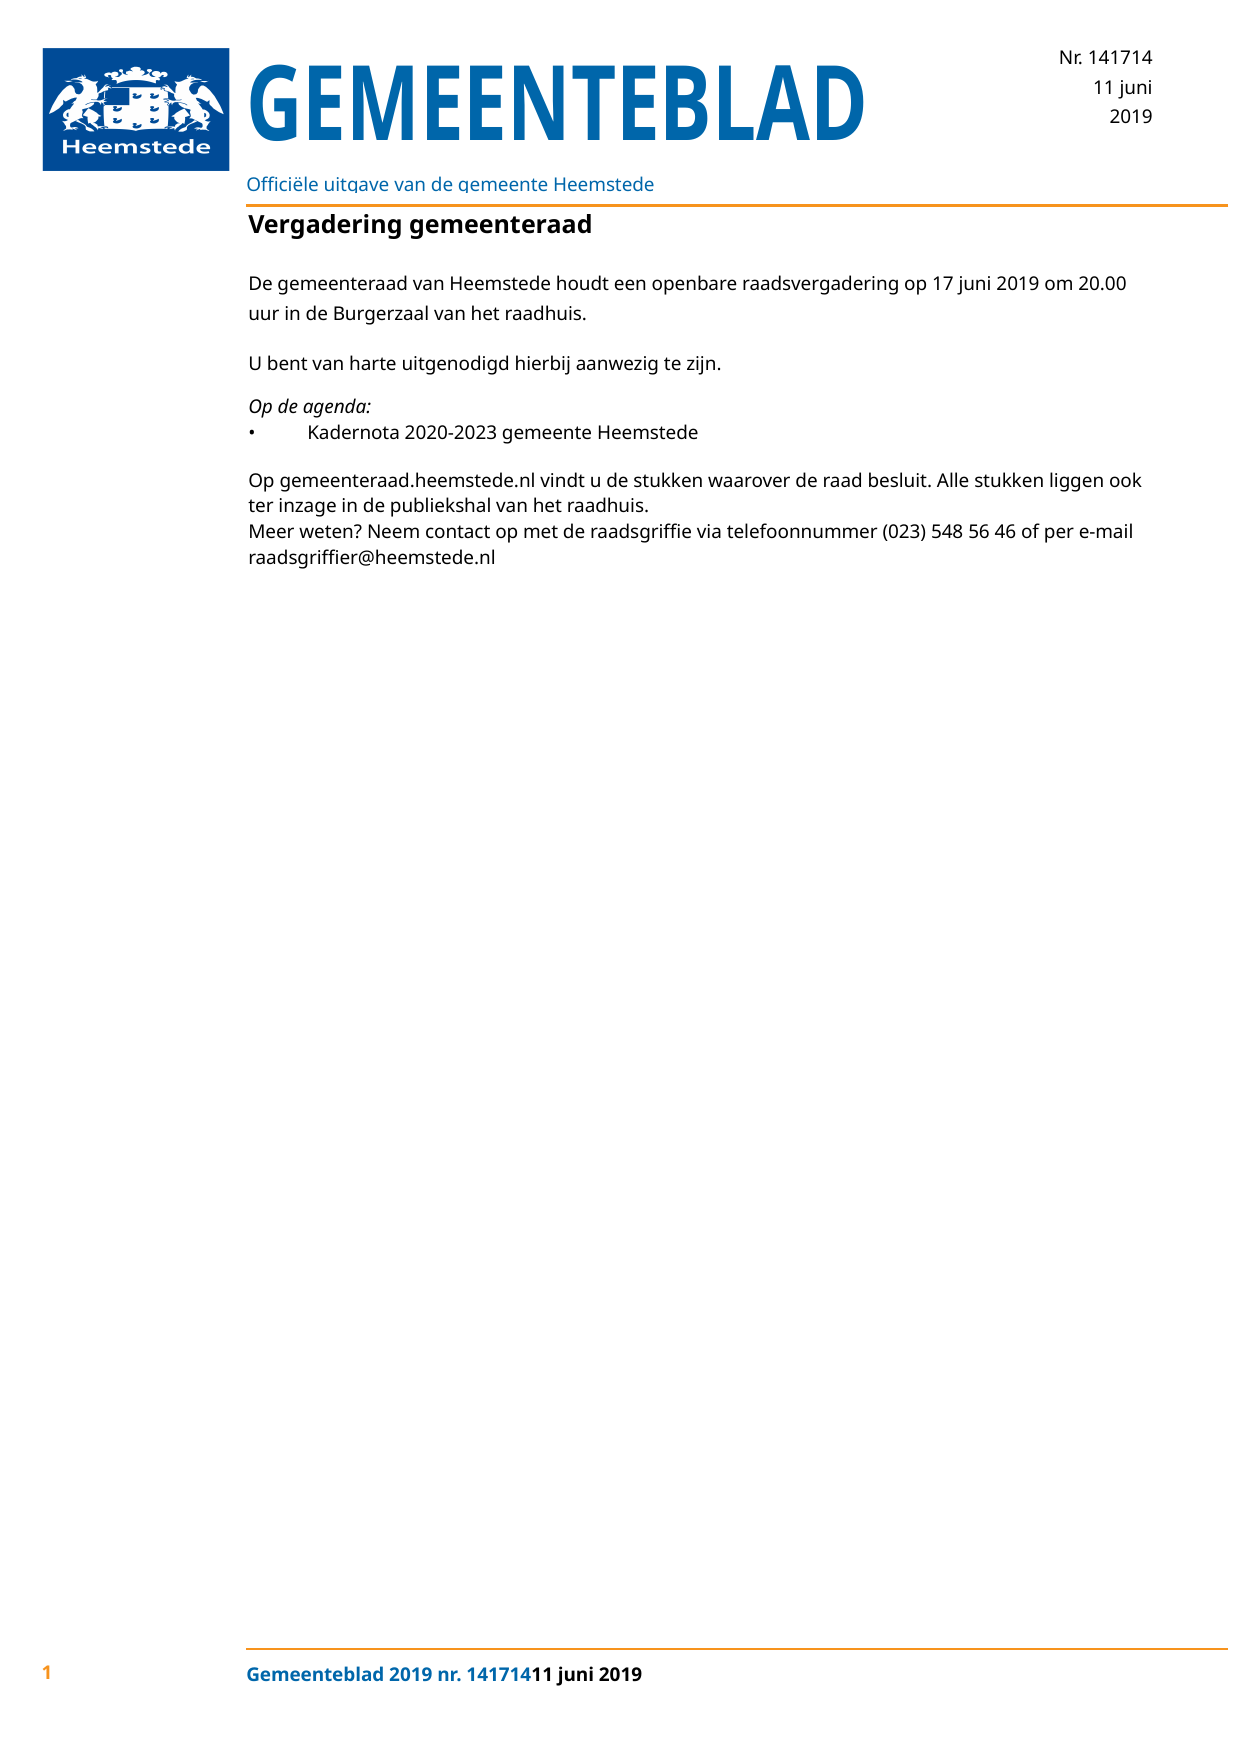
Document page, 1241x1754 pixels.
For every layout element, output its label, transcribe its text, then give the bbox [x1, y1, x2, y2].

list Kadernota 2020-2023 gemeente Heemstede [248, 419, 1152, 445]
picture [41, 47, 231, 172]
text Op de agenda: [248, 393, 1152, 419]
text Vergadering gemeenteraad [248, 207, 1152, 241]
text De gemeenteraad van Heemstede houdt een openbare raadsvergadering op 17 juni 2019 om 20.00 uur in de Burgerzaal van het raadhuis. [248, 270, 1152, 326]
text Meer weten? Neem contact op met de raadsgriffie via telefoonnummer (023) 548 56 46 of per e-mail raadsgriffier@heemstede.nl [248, 518, 1152, 570]
text Op gemeenteraad.heemstede.nl vindt u de stukken waarover de raad besluit. Alle stukken liggen ook ter inzage in de publiekshal van het raadhuis. [248, 467, 1152, 518]
text U bent van harte uitgenodigd hierbij aanwezig te zijn. [248, 350, 1152, 376]
